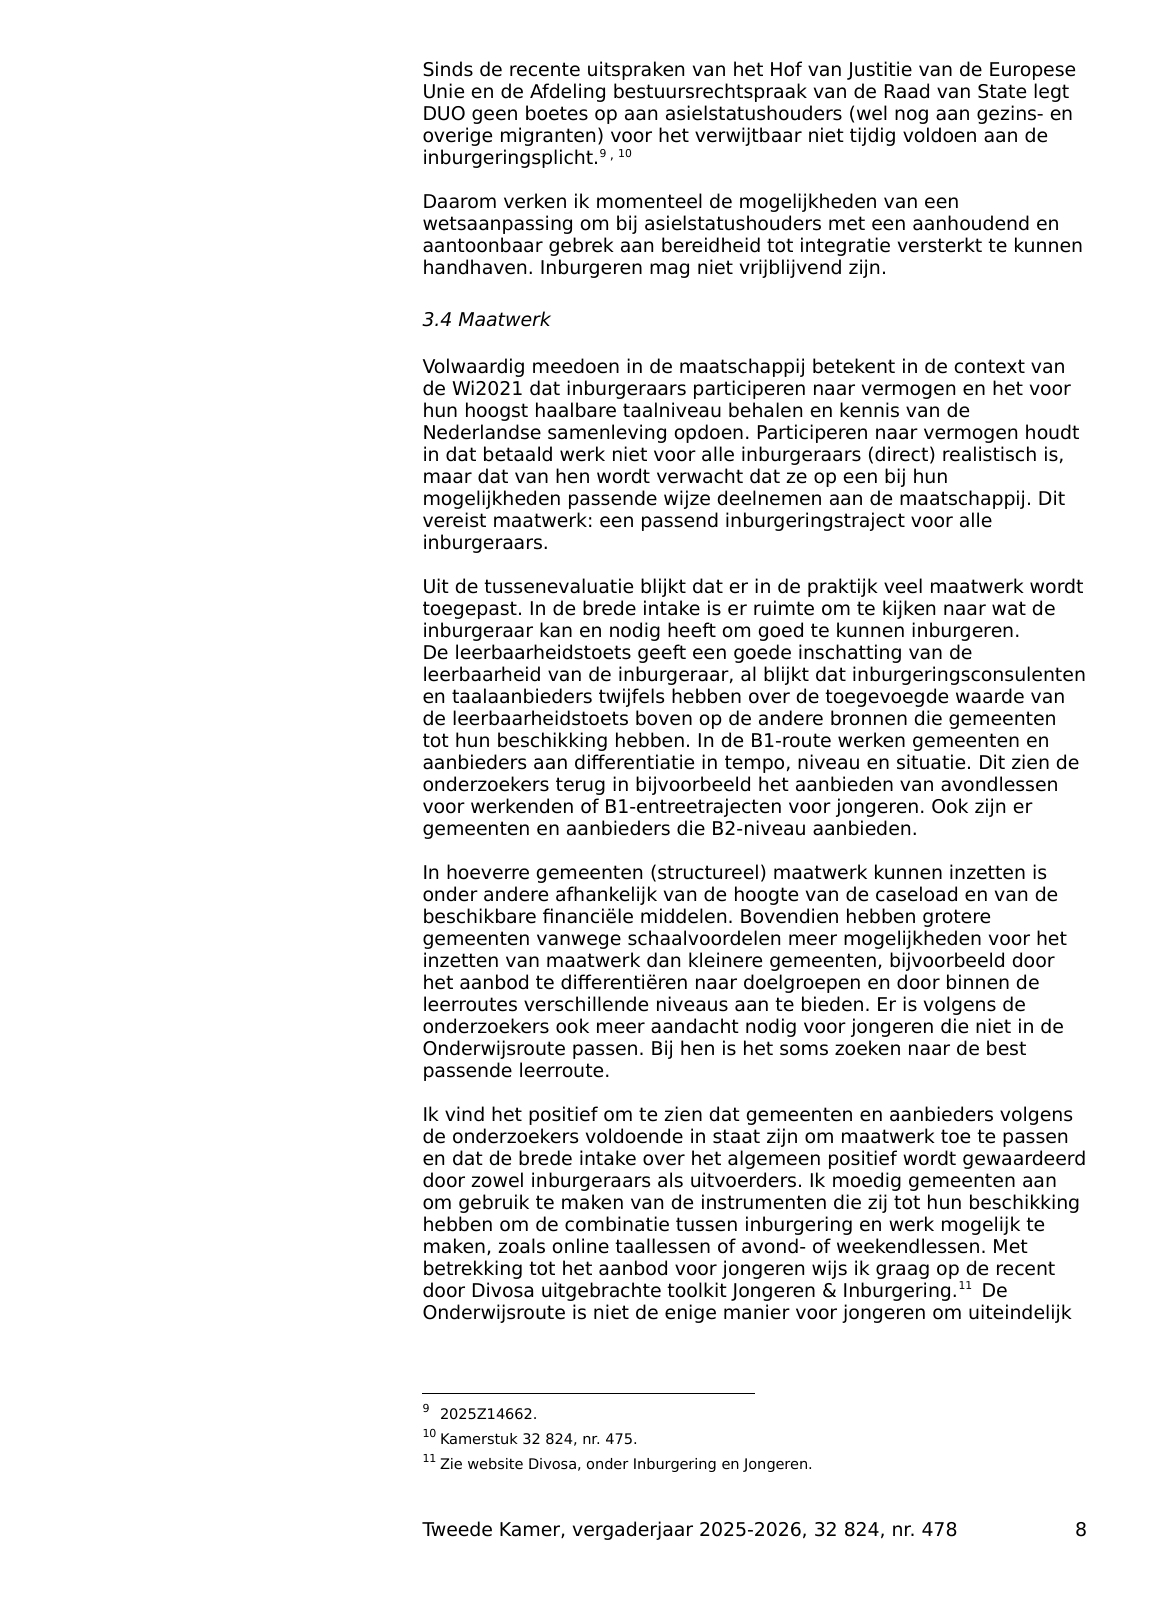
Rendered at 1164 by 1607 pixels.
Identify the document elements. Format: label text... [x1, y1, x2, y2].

text Zie website Divosa, onder Inburgering en Jongeren. [422, 1452, 1087, 1474]
text Kamerstuk 32 824, nr. 475. [422, 1427, 1087, 1449]
text Daarom verken ik momenteel de mogelijkheden van een wetsaanpassing om bij asielstatushouders met een aanhoudend en aantoonbaar gebrek aan bereidheid tot integratie versterkt te kunnen handhaven. Inburgeren mag niet vrijblijvend zijn. [422, 191, 1087, 279]
text Ik vind het positief om te zien dat gemeenten en aanbieders volgens de onderzoekers voldoende in staat zijn om maatwerk toe te passen en dat de brede intake over het algemeen positief wordt gewaardeerd door zowel inburgeraars als uitvoerders. Ik moedig gemeenten aan om gebruik te maken van de instrumenten die zij tot hun beschikking hebben om de combinatie tussen inburgering en werk mogelijk te maken, zoals online taallessen of avond- of weekendlessen. Met betrekking tot het aanbod voor jongeren wijs ik graag op de recent door Divosa uitgebrachte toolkit Jongeren & Inburgering. De Onderwijsroute is niet de enige manier voor jongeren om uiteindelijk [422, 1104, 1087, 1324]
text De leerbaarheidstoets geeft een goede inschatting van de leerbaarheid van de inburgeraar, al blijkt dat inburgeringsconsulenten en taalaanbieders twijfels hebben over de toegevoegde waarde van de leerbaarheidstoets boven op de andere bronnen die gemeenten tot hun beschikking hebben. In de B1-route werken gemeenten en aanbieders aan differentiatie in tempo, niveau en situatie. Dit zien de onderzoekers terug in bijvoorbeeld het aanbieden van avondlessen voor werkenden of B1-entreetrajecten voor jongeren. Ook zijn er gemeenten en aanbieders die B2-niveau aanbieden. [422, 642, 1087, 840]
text Uit de tussenevaluatie blijkt dat er in de praktijk veel maatwerk wordt toegepast. In de brede intake is er ruimte om te kijken naar wat de inburgeraar kan en nodig heeft om goed te kunnen inburgeren. [422, 576, 1087, 642]
text Sinds de recente uitspraken van het Hof van Justitie van de Europese Unie en de Afdeling bestuursrechtspraak van de Raad van State legt DUO geen boetes op aan asielstatushouders (wel nog aan gezins- en overige migranten) voor het verwijtbaar niet tijdig voldoen aan de inburgeringsplicht., [422, 59, 1087, 169]
text In hoeverre gemeenten (structureel) maatwerk kunnen inzetten is onder andere afhankelijk van de hoogte van de caseload en van de beschikbare financiële middelen. Bovendien hebben grotere gemeenten vanwege schaalvoordelen meer mogelijkheden voor het inzetten van maatwerk dan kleinere gemeenten, bijvoorbeeld door het aanbod te differentiëren naar doelgroepen en door binnen de leerroutes verschillende niveaus aan te bieden. Er is volgens de onderzoekers ook meer aandacht nodig voor jongeren die niet in de Onderwijsroute passen. Bij hen is het soms zoeken naar de best passende leerroute. [422, 862, 1087, 1082]
text 2025Z14662. [422, 1402, 1087, 1424]
text Volwaardig meedoen in de maatschappij betekent in de context van de Wi2021 dat inburgeraars participeren naar vermogen en het voor hun hoogst haalbare taalniveau behalen en kennis van de Nederlandse samenleving opdoen. Participeren naar vermogen houdt in dat betaald werk niet voor alle inburgeraars (direct) realistisch is, maar dat van hen wordt verwacht dat ze op een bij hun mogelijkheden passende wijze deelnemen aan de maatschappij. Dit vereist maatwerk: een passend inburgeringstraject voor alle inburgeraars. [422, 356, 1087, 554]
subtitle 3.4 Maatwerk [422, 309, 1087, 331]
